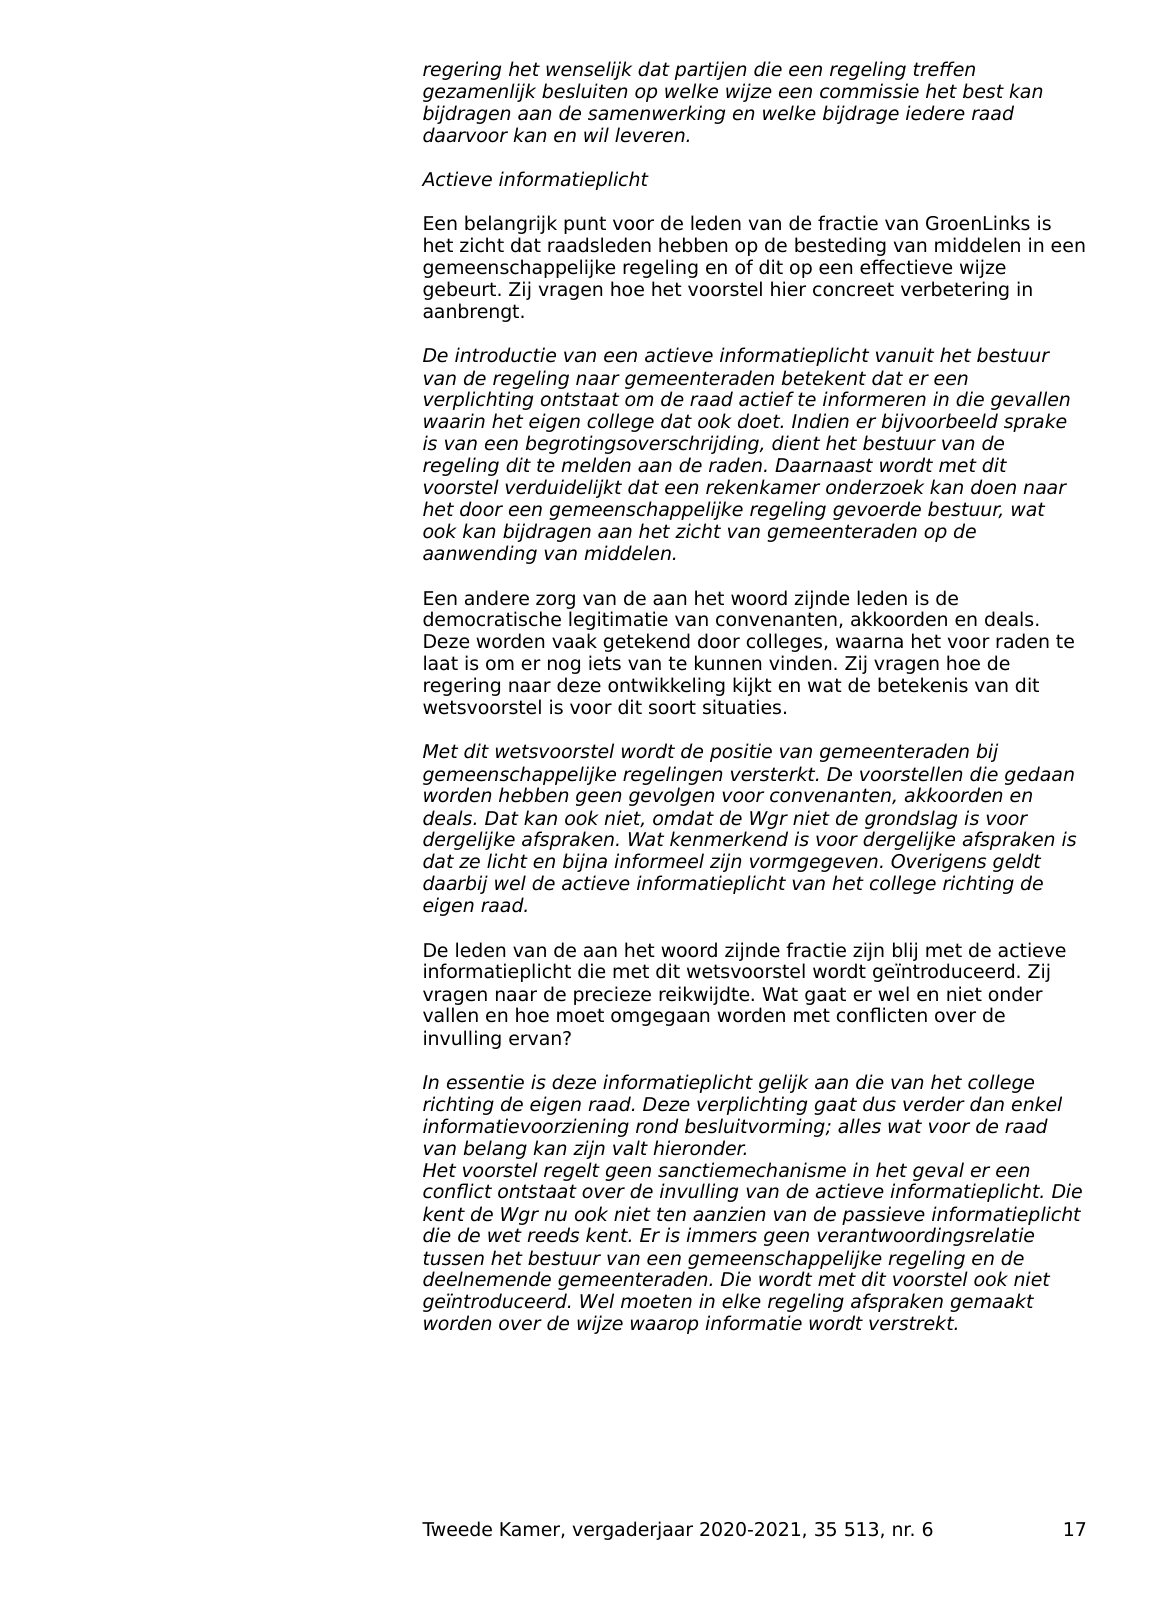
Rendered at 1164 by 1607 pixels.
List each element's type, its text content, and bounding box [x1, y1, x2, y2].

subtitle Actieve informatieplicht [422, 169, 1087, 191]
text Het voorstel regelt geen sanctiemechanisme in het geval er een conflict ontstaat over de invulling van de actieve informatieplicht. Die kent de Wgr nu ook niet ten aanzien van de passieve informatieplicht die de wet reeds kent. Er is immers geen verantwoordingsrelatie tussen het bestuur van een gemeenschappelijke regeling en de deelnemende gemeenteraden. Die wordt met dit voorstel ook niet geïntroduceerd. Wel moeten in elke regeling afspraken gemaakt worden over de wijze waarop informatie wordt verstrekt. [422, 1159, 1087, 1335]
text In essentie is deze informatieplicht gelijk aan die van het college richting de eigen raad. Deze verplichting gaat dus verder dan enkel informatievoorziening rond besluitvorming; alles wat voor de raad van belang kan zijn valt hieronder. [422, 1072, 1087, 1159]
text De leden van de aan het woord zijnde fractie zijn blij met de actieve informatieplicht die met dit wetsvoorstel wordt geïntroduceerd. Zij vragen naar de precieze reikwijdte. Wat gaat er wel en niet onder vallen en hoe moet omgegaan worden met conflicten over de invulling ervan? [422, 939, 1087, 1049]
text Een andere zorg van de aan het woord zijnde leden is de democratische legitimatie van convenanten, akkoorden en deals. Deze worden vaak getekend door colleges, waarna het voor raden te laat is om er nog iets van te kunnen vinden. Zij vragen hoe de regering naar deze ontwikkeling kijkt en wat de betekenis van dit wetsvoorstel is voor dit soort situaties. [422, 587, 1087, 719]
text De introductie van een actieve informatieplicht vanuit het bestuur van de regeling naar gemeenteraden betekent dat er een verplichting ontstaat om de raad actief te informeren in die gevallen waarin het eigen college dat ook doet. Indien er bijvoorbeeld sprake is van een begrotingsoverschrijding, dient het bestuur van de regeling dit te melden aan de raden. Daarnaast wordt met dit voorstel verduidelijkt dat een rekenkamer onderzoek kan doen naar het door een gemeenschappelijke regeling gevoerde bestuur, wat ook kan bijdragen aan het zicht van gemeenteraden op de aanwending van middelen. [422, 345, 1087, 565]
text Met dit wetsvoorstel wordt de positie van gemeenteraden bij gemeenschappelijke regelingen versterkt. De voorstellen die gedaan worden hebben geen gevolgen voor convenanten, akkoorden en deals. Dat kan ook niet, omdat de Wgr niet de grondslag is voor dergelijke afspraken. Wat kenmerkend is voor dergelijke afspraken is dat ze licht en bijna informeel zijn vormgegeven. Overigens geldt daarbij wel de actieve informatieplicht van het college richting de eigen raad. [422, 741, 1087, 917]
text Een belangrijk punt voor de leden van de fractie van GroenLinks is het zicht dat raadsleden hebben op de besteding van middelen in een gemeenschappelijke regeling en of dit op een effectieve wijze gebeurt. Zij vragen hoe het voorstel hier concreet verbetering in aanbrengt. [422, 213, 1087, 323]
text regering het wenselijk dat partijen die een regeling treffen gezamenlijk besluiten op welke wijze een commissie het best kan bijdragen aan de samenwerking en welke bijdrage iedere raad daarvoor kan en wil leveren. [422, 59, 1087, 147]
